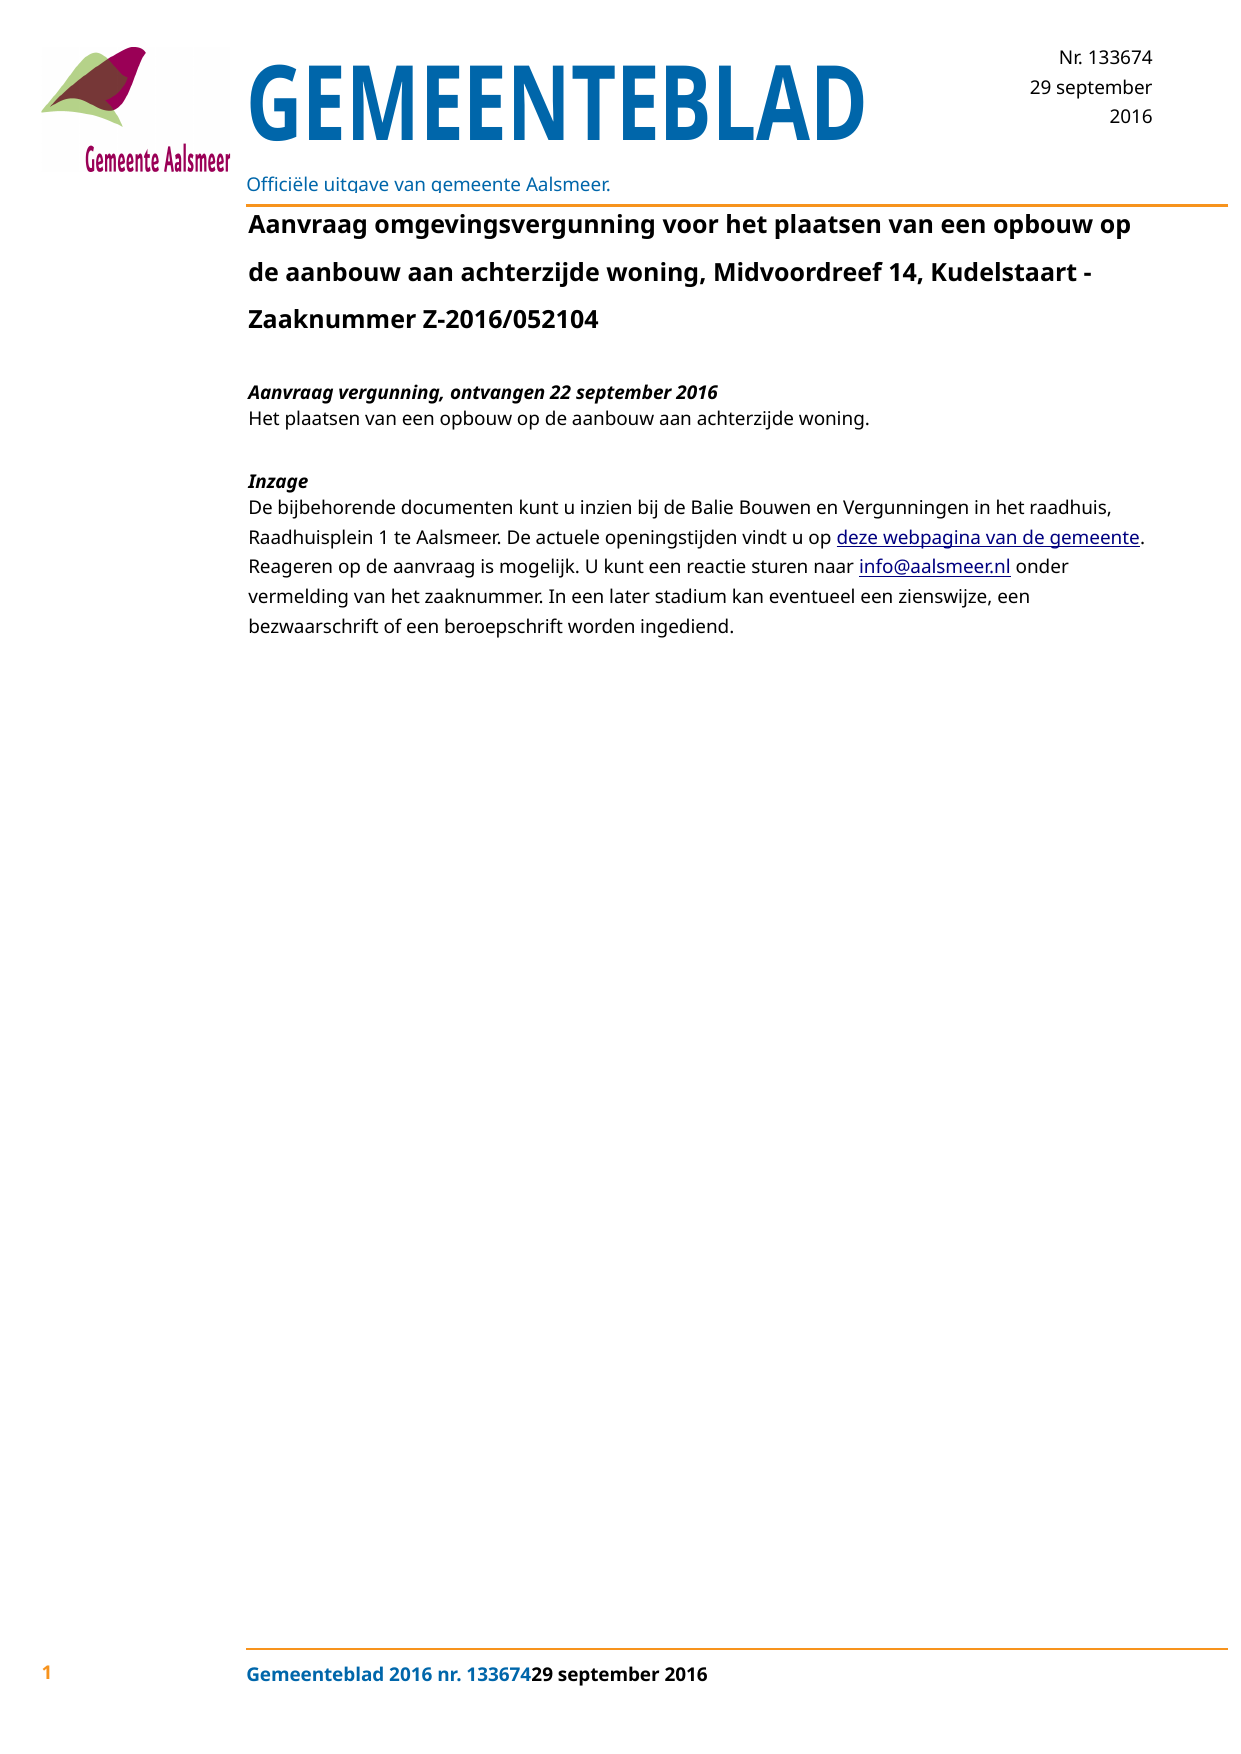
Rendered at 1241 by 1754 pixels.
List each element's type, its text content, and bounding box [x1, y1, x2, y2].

text De bijbehorende documenten kunt u inzien bij de Balie Bouwen en Vergunningen in het raadhuis, Raadhuisplein 1 te Aalsmeer. De actuele openingstijden vindt u op deze webpagina van de gemeente. Reageren op de aanvraag is mogelijk. U kunt een reactie sturen naar info@aalsmeer.nl onder vermelding van het zaaknummer. In een later stadium kan eventueel een zienswijze, een bezwaarschrift of een beroepschrift worden ingediend. [248, 494, 1152, 638]
text Inzage [248, 469, 1152, 494]
text Aanvraag omgevingsvergunning voor het plaatsen van een opbouw op de aanbouw aan achterzijde woning, Midvoordreef 14, Kudelstaart - Zaaknummer Z-2016/052104 [248, 207, 1152, 336]
text Het plaatsen van een opbouw op de aanbouw aan achterzijde woning. [248, 405, 1152, 431]
picture [41, 47, 231, 172]
text ​ [248, 663, 1152, 689]
text Aanvraag vergunning, ontvangen 22 september 2016 [248, 379, 1152, 405]
